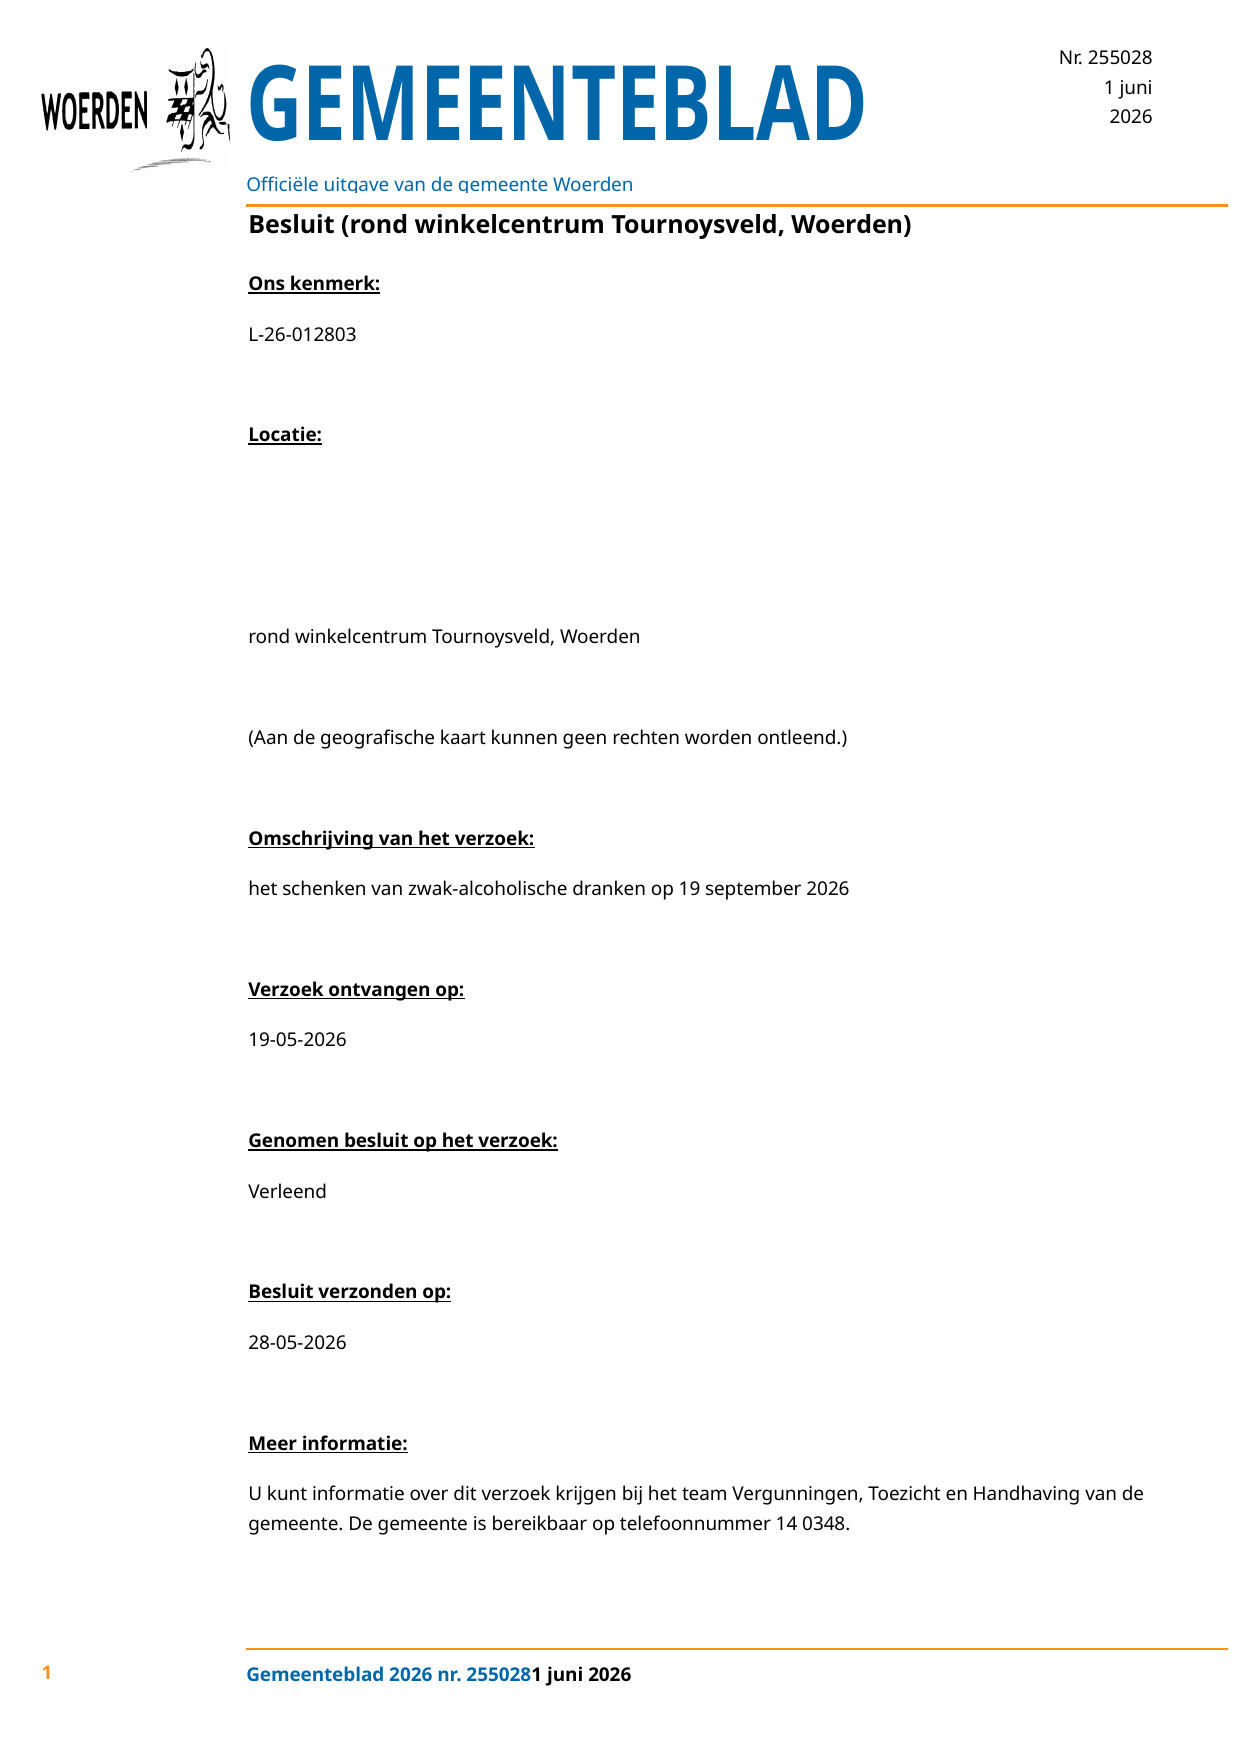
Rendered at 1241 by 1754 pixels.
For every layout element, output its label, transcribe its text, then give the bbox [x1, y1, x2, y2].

text Locatie: [248, 422, 1152, 447]
text Meer informatie: [248, 1430, 1152, 1456]
text Verleend [248, 1178, 1152, 1203]
text rond winkelcentrum Tournoysveld, Woerden [248, 623, 1152, 649]
text Besluit (rond winkelcentrum Tournoysveld, Woerden) [248, 207, 1152, 241]
text Verzoek ontvangen op: [248, 976, 1152, 1002]
picture [41, 47, 231, 172]
text U kunt informatie over dit verzoek krijgen bij het team Vergunningen, Toezicht en Handhaving van de gemeente. De gemeente is bereikbaar op telefoonnummer 14 0348. [248, 1480, 1152, 1536]
text het schenken van zwak-alcoholische dranken op 19 september 2026 [248, 875, 1152, 901]
text Besluit verzonden op: [248, 1279, 1152, 1304]
text Ons kenmerk: [248, 270, 1152, 296]
text Genomen besluit op het verzoek: [248, 1127, 1152, 1153]
text L-26-012803 [248, 321, 1152, 346]
text Omschrijving van het verzoek: [248, 825, 1152, 851]
text 28-05-2026 [248, 1329, 1152, 1355]
text 19-05-2026 [248, 1027, 1152, 1052]
text (Aan de geografische kaart kunnen geen rechten worden ontleend.) [248, 724, 1152, 750]
